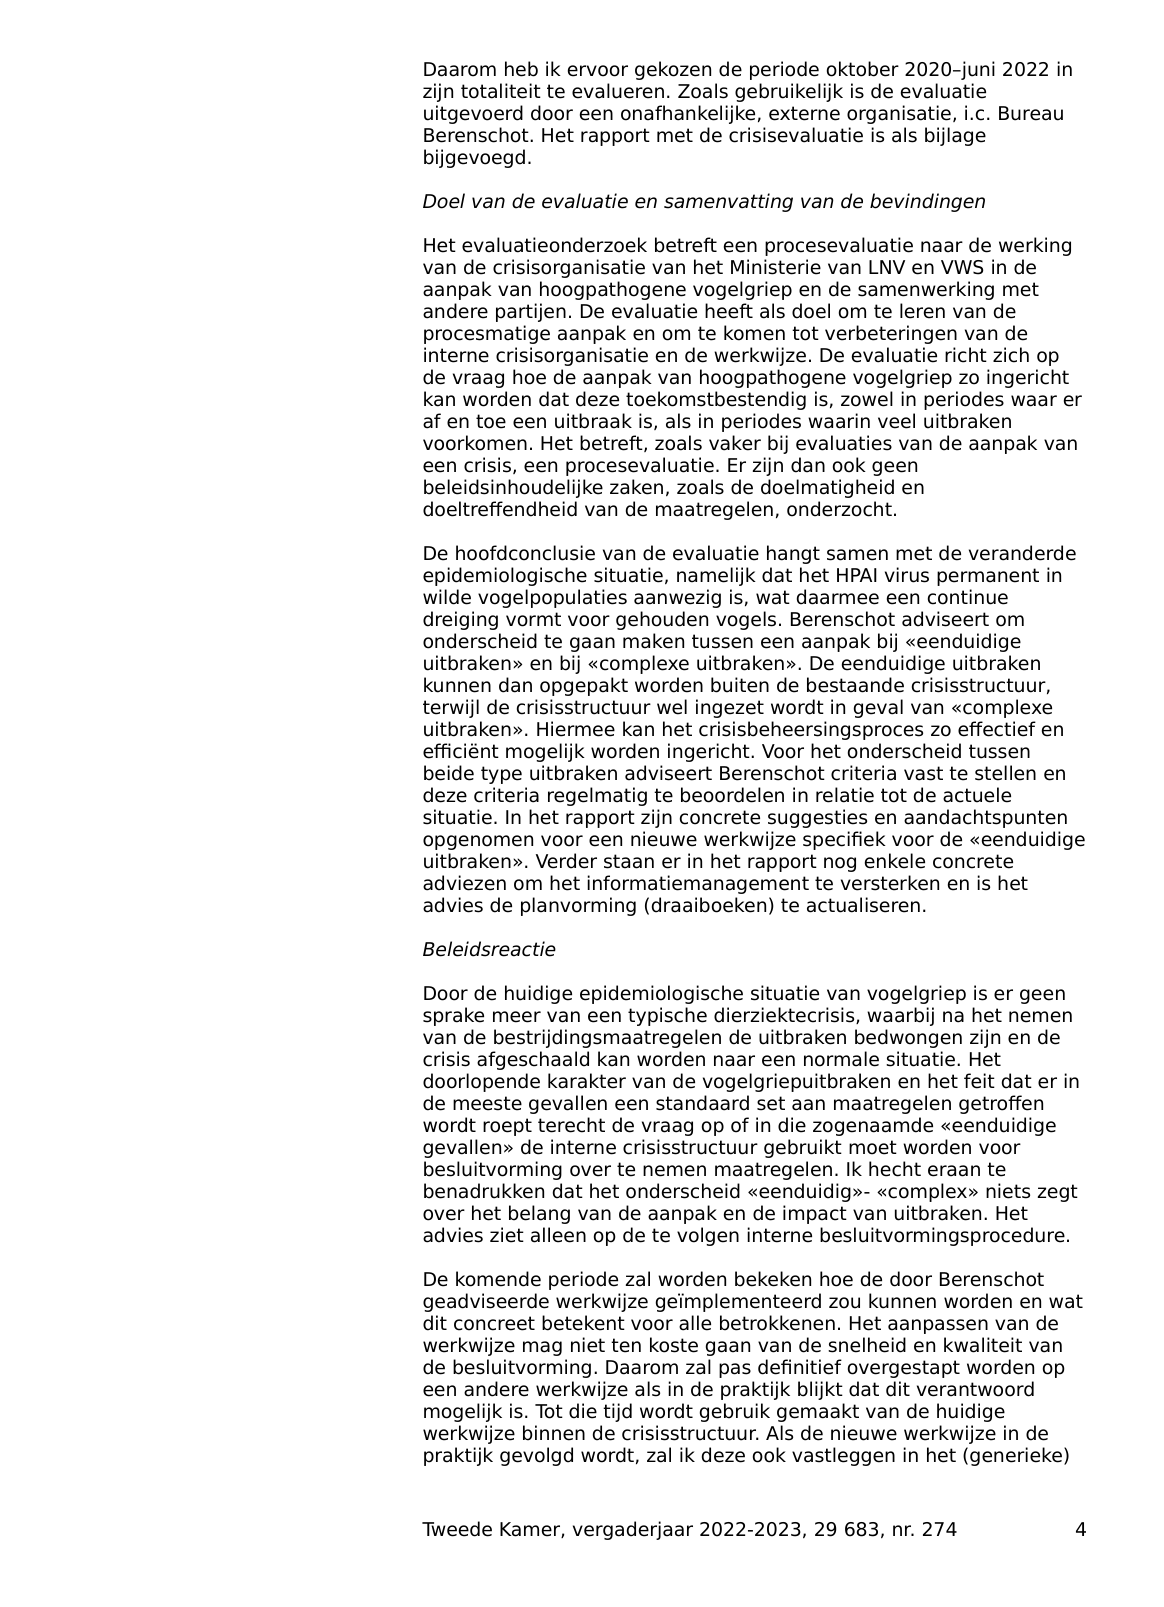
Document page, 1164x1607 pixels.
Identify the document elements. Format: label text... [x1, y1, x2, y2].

text Het evaluatieonderzoek betreft een procesevaluatie naar de werking van de crisisorganisatie van het Ministerie van LNV en VWS in de aanpak van hoogpathogene vogelgriep en de samenwerking met andere partijen. De evaluatie heeft als doel om te leren van de procesmatige aanpak en om te komen tot verbeteringen van de interne crisisorganisatie en de werkwijze. De evaluatie richt zich op de vraag hoe de aanpak van hoogpathogene vogelgriep zo ingericht kan worden dat deze toekomstbestendig is, zowel in periodes waar er af en toe een uitbraak is, als in periodes waarin veel uitbraken voorkomen. Het betreft, zoals vaker bij evaluaties van de aanpak van een crisis, een procesevaluatie. Er zijn dan ook geen beleidsinhoudelijke zaken, zoals de doelmatigheid en doeltreffendheid van de maatregelen, onderzocht. [422, 235, 1087, 521]
text Daarom heb ik ervoor gekozen de periode oktober 2020–juni 2022 in zijn totaliteit te evalueren. Zoals gebruikelijk is de evaluatie uitgevoerd door een onafhankelijke, externe organisatie, i.c. Bureau Berenschot. Het rapport met de crisisevaluatie is als bijlage bijgevoegd. [422, 59, 1087, 169]
subtitle Doel van de evaluatie en samenvatting van de bevindingen [422, 191, 1087, 213]
text De hoofdconclusie van de evaluatie hangt samen met de veranderde epidemiologische situatie, namelijk dat het HPAI virus permanent in wilde vogelpopulaties aanwezig is, wat daarmee een continue dreiging vormt voor gehouden vogels. Berenschot adviseert om onderscheid te gaan maken tussen een aanpak bij «eenduidige uitbraken» en bij «complexe uitbraken». De eenduidige uitbraken kunnen dan opgepakt worden buiten de bestaande crisisstructuur, terwijl de crisisstructuur wel ingezet wordt in geval van «complexe uitbraken». Hiermee kan het crisisbeheersingsproces zo effectief en efficiënt mogelijk worden ingericht. Voor het onderscheid tussen beide type uitbraken adviseert Berenschot criteria vast te stellen en deze criteria regelmatig te beoordelen in relatie tot de actuele situatie. In het rapport zijn concrete suggesties en aandachtspunten opgenomen voor een nieuwe werkwijze specifiek voor de «eenduidige uitbraken». Verder staan er in het rapport nog enkele concrete adviezen om het informatiemanagement te versterken en is het advies de planvorming (draaiboeken) te actualiseren. [422, 543, 1087, 917]
text De komende periode zal worden bekeken hoe de door Berenschot geadviseerde werkwijze geïmplementeerd zou kunnen worden en wat dit concreet betekent voor alle betrokkenen. Het aanpassen van de werkwijze mag niet ten koste gaan van de snelheid en kwaliteit van de besluitvorming. Daarom zal pas definitief overgestapt worden op een andere werkwijze als in de praktijk blijkt dat dit verantwoord mogelijk is. Tot die tijd wordt gebruik gemaakt van de huidige werkwijze binnen de crisisstructuur. Als de nieuwe werkwijze in de praktijk gevolgd wordt, zal ik deze ook vastleggen in het (generieke) [422, 1269, 1087, 1467]
text Door de huidige epidemiologische situatie van vogelgriep is er geen sprake meer van een typische dierziektecrisis, waarbij na het nemen van de bestrijdingsmaatregelen de uitbraken bedwongen zijn en de crisis afgeschaald kan worden naar een normale situatie. Het doorlopende karakter van de vogelgriepuitbraken en het feit dat er in de meeste gevallen een standaard set aan maatregelen getroffen wordt roept terecht de vraag op of in die zogenaamde «eenduidige gevallen» de interne crisisstructuur gebruikt moet worden voor besluitvorming over te nemen maatregelen. Ik hecht eraan te benadrukken dat het onderscheid «eenduidig»- «complex» niets zegt over het belang van de aanpak en de impact van uitbraken. Het advies ziet alleen op de te volgen interne besluitvormingsprocedure. [422, 983, 1087, 1247]
subtitle Beleidsreactie [422, 939, 1087, 961]
